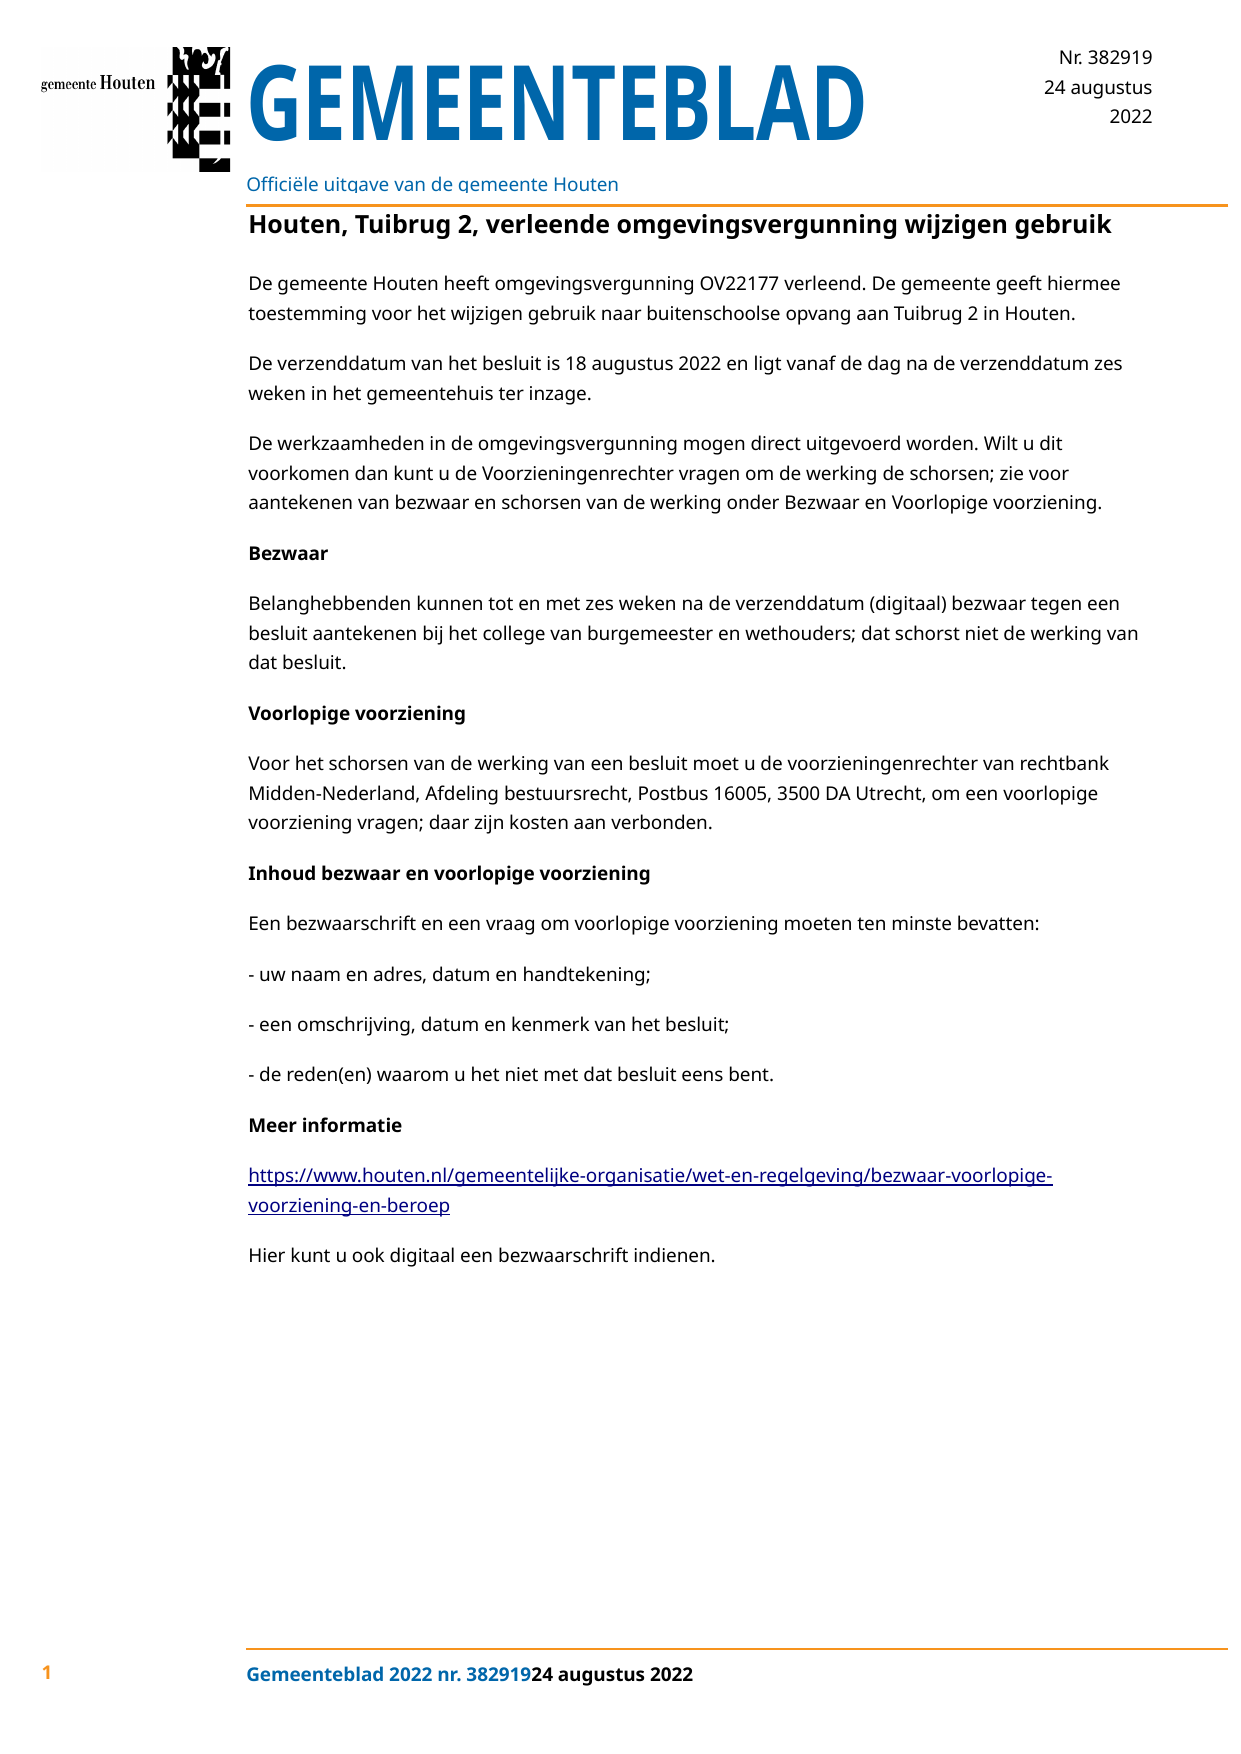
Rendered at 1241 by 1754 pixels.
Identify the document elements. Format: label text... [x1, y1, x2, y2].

text Een bezwaarschrift en een vraag om voorlopige voorziening moeten ten minste bevatten: [248, 910, 1152, 936]
text Voorlopige voorziening [248, 700, 1152, 726]
picture [41, 47, 231, 172]
text Houten, Tuibrug 2, verleende omgevingsvergunning wijzigen gebruik [248, 207, 1152, 241]
text Inhoud bezwaar en voorlopige voorziening [248, 860, 1152, 886]
text Hier kunt u ook digitaal een bezwaarschrift indienen. [248, 1242, 1152, 1268]
text https://www.houten.nl/gemeentelijke-organisatie/wet-en-regelgeving/bezwaar-voorlopige-voorziening-en-beroep [248, 1162, 1152, 1218]
text Bezwaar [248, 540, 1152, 566]
text - een omschrijving, datum en kenmerk van het besluit; [248, 1011, 1152, 1037]
text Meer informatie [248, 1112, 1152, 1138]
text De werkzaamheden in de omgevingsvergunning mogen direct uitgevoerd worden. Wilt u dit voorkomen dan kunt u de Voorzieningenrechter vragen om de werking de schorsen; zie voor aantekenen van bezwaar en schorsen van de werking onder Bezwaar en Voorlopige voorziening. [248, 430, 1152, 515]
text Belanghebbenden kunnen tot en met zes weken na de verzenddatum (digitaal) bezwaar tegen een besluit aantekenen bij het college van burgemeester en wethouders; dat schorst niet de werking van dat besluit. [248, 590, 1152, 675]
text - de reden(en) waarom u het niet met dat besluit eens bent. [248, 1062, 1152, 1087]
text De gemeente Houten heeft omgevingsvergunning OV22177 verleend. De gemeente geeft hiermee toestemming voor het wijzigen gebruik naar buitenschoolse opvang aan Tuibrug 2 in Houten. [248, 270, 1152, 326]
text Voor het schorsen van de werking van een besluit moet u de voorzieningenrechter van rechtbank Midden-Nederland, Afdeling bestuursrecht, Postbus 16005, 3500 DA Utrecht, om een voorlopige voorziening vragen; daar zijn kosten aan verbonden. [248, 750, 1152, 835]
text De verzenddatum van het besluit is 18 augustus 2022 en ligt vanaf de dag na de verzenddatum zes weken in het gemeentehuis ter inzage. [248, 350, 1152, 406]
text - uw naam en adres, datum en handtekening; [248, 961, 1152, 986]
